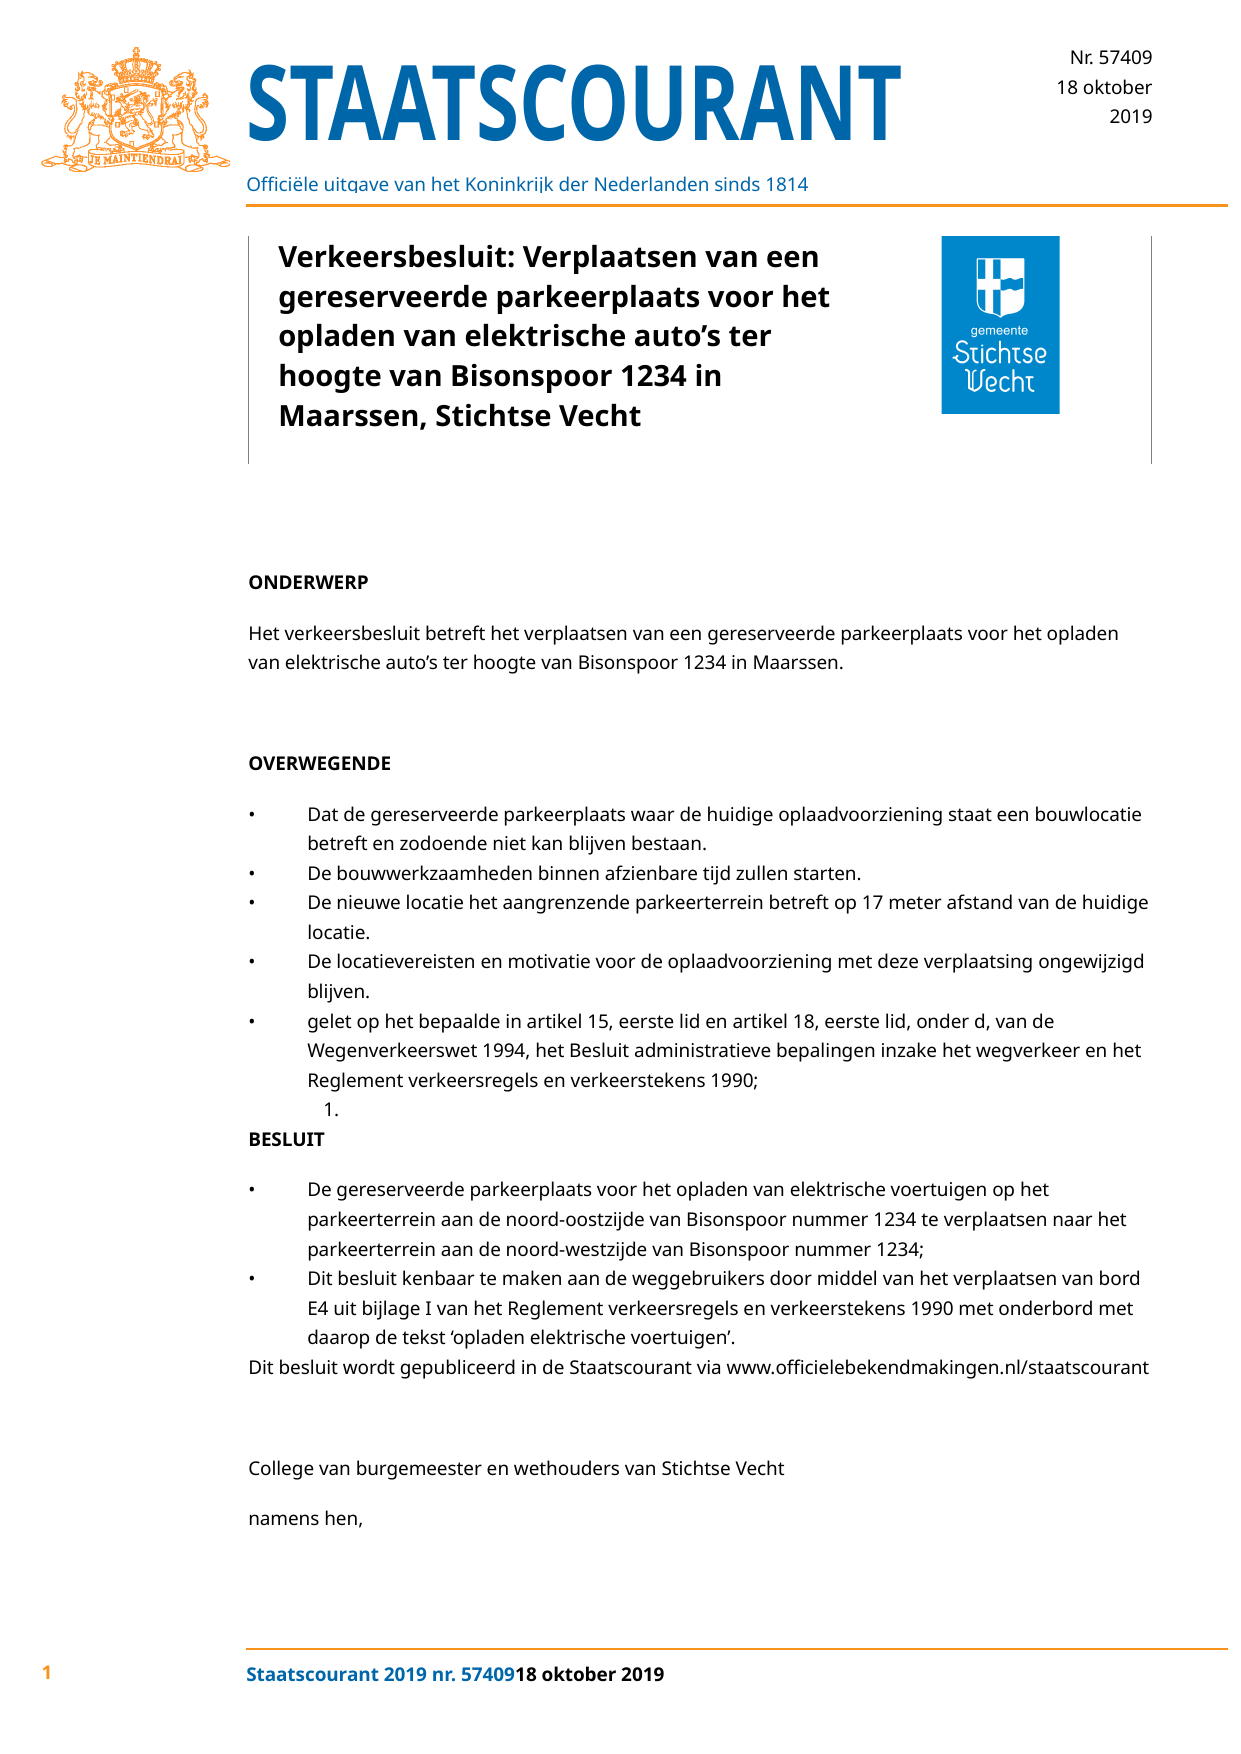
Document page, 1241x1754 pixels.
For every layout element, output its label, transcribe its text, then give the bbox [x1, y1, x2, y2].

list Dat de gereserveerde parkeerplaats waar de huidige oplaadvoorziening staat een bouwlocatie betreft en zodoende niet kan blijven bestaan. [248, 801, 1152, 856]
table_header Verkeersbesluit: Verplaatsen van een gereserveerde parkeerplaats voor het opladen van elektrische auto’s ter hoogte van Bisonspoor 1234 in Maarssen, Stichtse Vecht [249, 236, 850, 464]
picture [1000, 289, 1024, 317]
picture [41, 47, 231, 172]
list De bouwwerkzaamheden binnen afzienbare tijd zullen starten. [248, 860, 1152, 886]
table_header [1060, 236, 1151, 413]
list De gereserveerde parkeerplaats voor het opladen van elektrische voertuigen op het parkeerterrein aan de noord-oostzijde van Bisonspoor nummer 1234 te verplaatsen naar het parkeerterrein aan de noord-westzijde van Bisonspoor nummer 1234; [248, 1177, 1152, 1261]
picture [1027, 377, 1032, 389]
picture [977, 259, 1000, 313]
list De locatievereisten en motivatie voor de oplaadvoorziening met deze verplaatsing ongewijzigd blijven. [248, 949, 1152, 1004]
text namens hen, [248, 1505, 1152, 1531]
picture [1001, 259, 1024, 279]
text College van burgemeester en wethouders van Stichtse Vecht [248, 1455, 1152, 1481]
text BESLUIT [248, 1126, 1152, 1152]
list Dit besluit kenbaar te maken aan de weggebruikers door middel van het verplaatsen van bord E4 uit bijlage I van het Reglement verkeersregels en verkeerstekens 1990 met onderbord met daarop de tekst ‘opladen elektrische voertuigen’. [248, 1265, 1152, 1350]
list gelet op het bepaalde in artikel 15, eerste lid en artikel 18, eerste lid, onder d, van de Wegenverkeerswet 1994, het Besluit administratieve bepalingen inzake het wegverkeer en het Reglement verkeersregels en verkeerstekens 1990; [248, 1008, 1152, 1093]
table_header [850, 414, 1151, 464]
picture [1013, 370, 1020, 391]
text ONDERWERP [248, 569, 1152, 595]
table_header [850, 236, 941, 413]
text OVERWEGENDE [248, 750, 1152, 776]
text Dit besluit wordt gepubliceerd in de Staatscourant via www.officielebekendmakingen.nl/staatscourant [248, 1354, 1152, 1380]
text Het verkeersbesluit betreft het verplaatsen van een gereserveerde parkeerplaats voor het opladen van elektrische auto’s ter hoogte van Bisonspoor 1234 in Maarssen. [248, 620, 1152, 675]
list De nieuwe locatie het aangrenzende parkeerterrein betreft op 17 meter afstand van de huidige locatie. [248, 889, 1152, 945]
picture [971, 348, 977, 359]
picture [1013, 348, 1019, 359]
